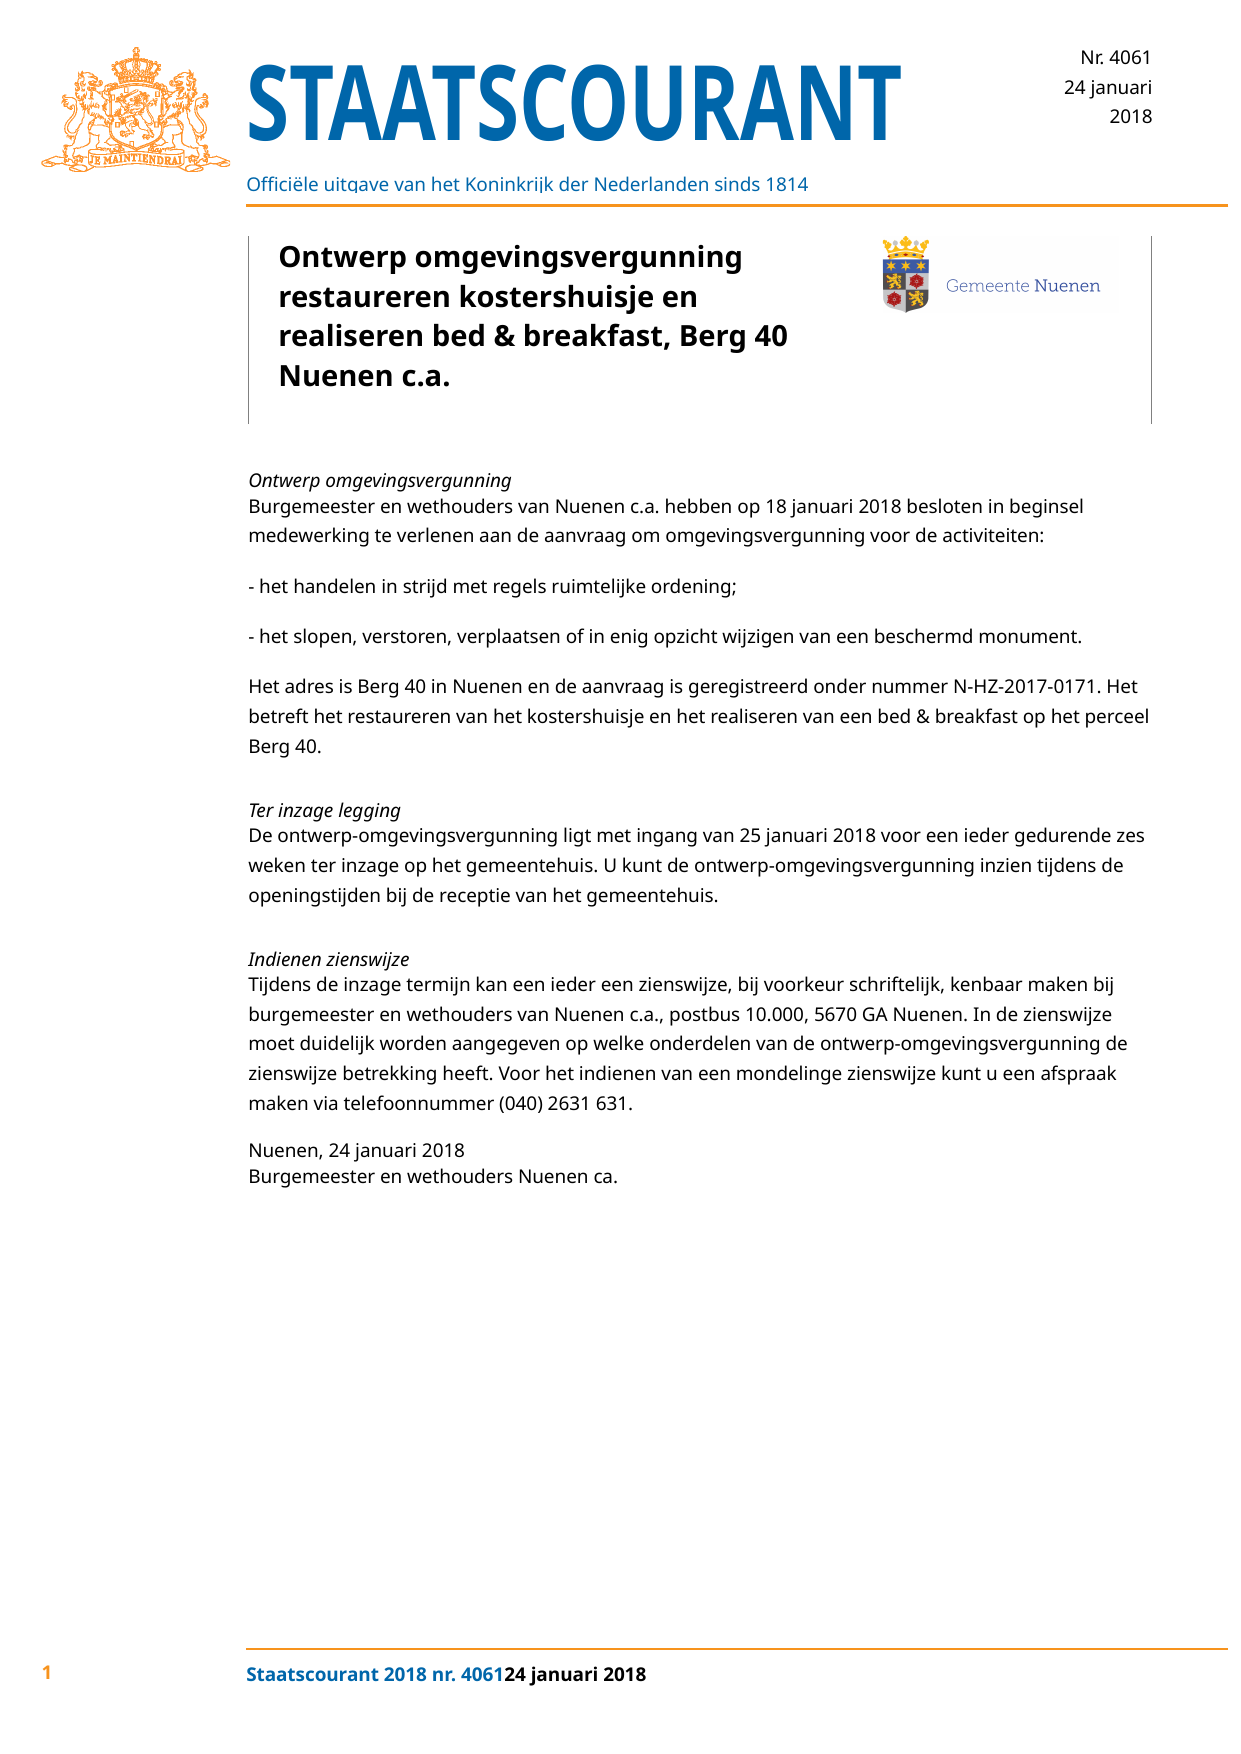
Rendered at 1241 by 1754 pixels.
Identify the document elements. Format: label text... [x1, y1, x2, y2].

table_header [850, 313, 1151, 424]
text - het slopen, verstoren, verplaatsen of in enig opzicht wijzigen van een beschermd monument. [248, 623, 1152, 649]
text Ontwerp omgevingsvergunning [248, 467, 1152, 493]
text Nuenen, 24 januari 2018 [248, 1138, 1152, 1163]
text Indienen zienswijze [248, 946, 1152, 971]
text Burgemeester en wethouders van Nuenen c.a. hebben op 18 januari 2018 besloten in beginsel medewerking te verlenen aan de aanvraag om omgevingsvergunning voor de activiteiten: [248, 493, 1152, 548]
table_header Ontwerp omgevingsvergunning restaureren kostershuisje en realiseren bed & breakfast, Berg 40 Nuenen c.a. [249, 236, 850, 424]
table_header [850, 236, 882, 312]
text Het adres is Berg 40 in Nuenen en de aanvraag is geregistreerd onder nummer N-HZ-2017-0171. Het betreft het restaureren van het kostershuisje en het realiseren van een bed & breakfast op het perceel Berg 40. [248, 674, 1152, 759]
text De ontwerp-omgevingsvergunning ligt met ingang van 25 januari 2018 voor een ieder gedurende zes weken ter inzage op het gemeentehuis. U kunt de ontwerp-omgevingsvergunning inzien tijdens de openingstijden bij de receptie van het gemeentehuis. [248, 823, 1152, 907]
picture [41, 47, 231, 172]
text Tijdens de inzage termijn kan een ieder een zienswijze, bij voorkeur schriftelijk, kenbaar maken bij burgemeester en wethouders van Nuenen c.a., postbus 10.000, 5670 GA Nuenen. In de zienswijze moet duidelijk worden aangegeven op welke onderdelen van de ontwerp-omgevingsvergunning de zienswijze betrekking heeft. Voor het indienen van een mondelinge zienswijze kunt u een afspraak maken via telefoonnummer (040) 2631 631. [248, 971, 1152, 1116]
text Burgemeester en wethouders Nuenen ca. [248, 1163, 1152, 1189]
table_header [1119, 236, 1151, 312]
picture [882, 236, 1119, 313]
text Ter inzage legging [248, 797, 1152, 823]
text - het handelen in strijd met regels ruimtelijke ordening; [248, 573, 1152, 599]
